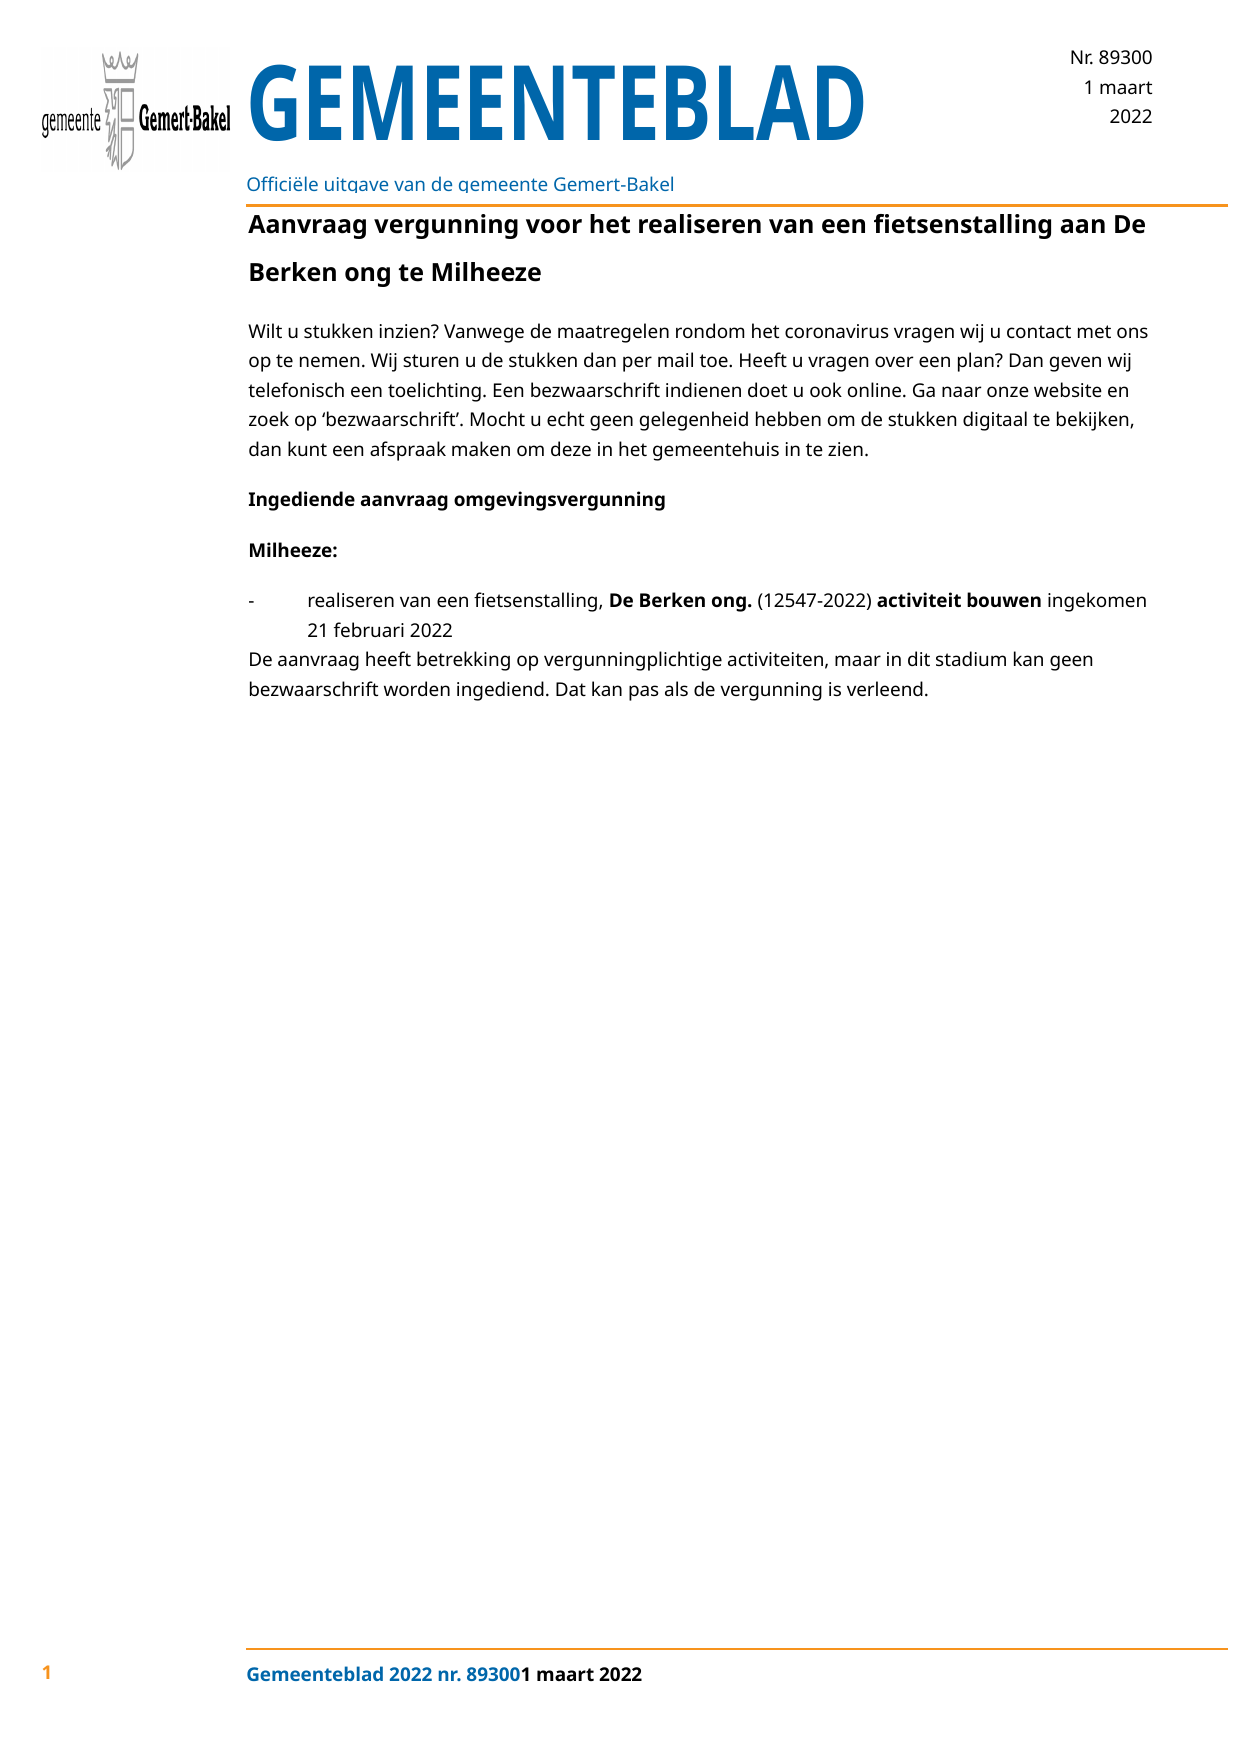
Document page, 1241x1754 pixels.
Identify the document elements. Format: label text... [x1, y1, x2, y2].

list realiseren van een fietsenstalling, De Berken ong. (12547-2022) activiteit bouwen ingekomen 21 februari 2022 [248, 587, 1152, 643]
text Wilt u stukken inzien? Vanwege de maatregelen rondom het coronavirus vragen wij u contact met ons op te nemen. Wij sturen u de stukken dan per mail toe. Heeft u vragen over een plan? Dan geven wij telefonisch een toelichting. Een bezwaarschrift indienen doet u ook online. Ga naar onze website en zoek op ‘bezwaarschrift’. Mocht u echt geen gelegenheid hebben om de stukken digitaal te bekijken, dan kunt een afspraak maken om deze in het gemeentehuis in te zien. [248, 318, 1152, 462]
picture [41, 47, 231, 172]
text Milheeze: [248, 537, 1152, 563]
text Ingediende aanvraag omgevingsvergunning [248, 487, 1152, 512]
text Aanvraag vergunning voor het realiseren van een fietsenstalling aan De Berken ong te Milheeze [248, 207, 1152, 288]
text De aanvraag heeft betrekking op vergunningplichtige activiteiten, maar in dit stadium kan geen bezwaarschrift worden ingediend. Dat kan pas als de vergunning is verleend. [248, 647, 1152, 702]
